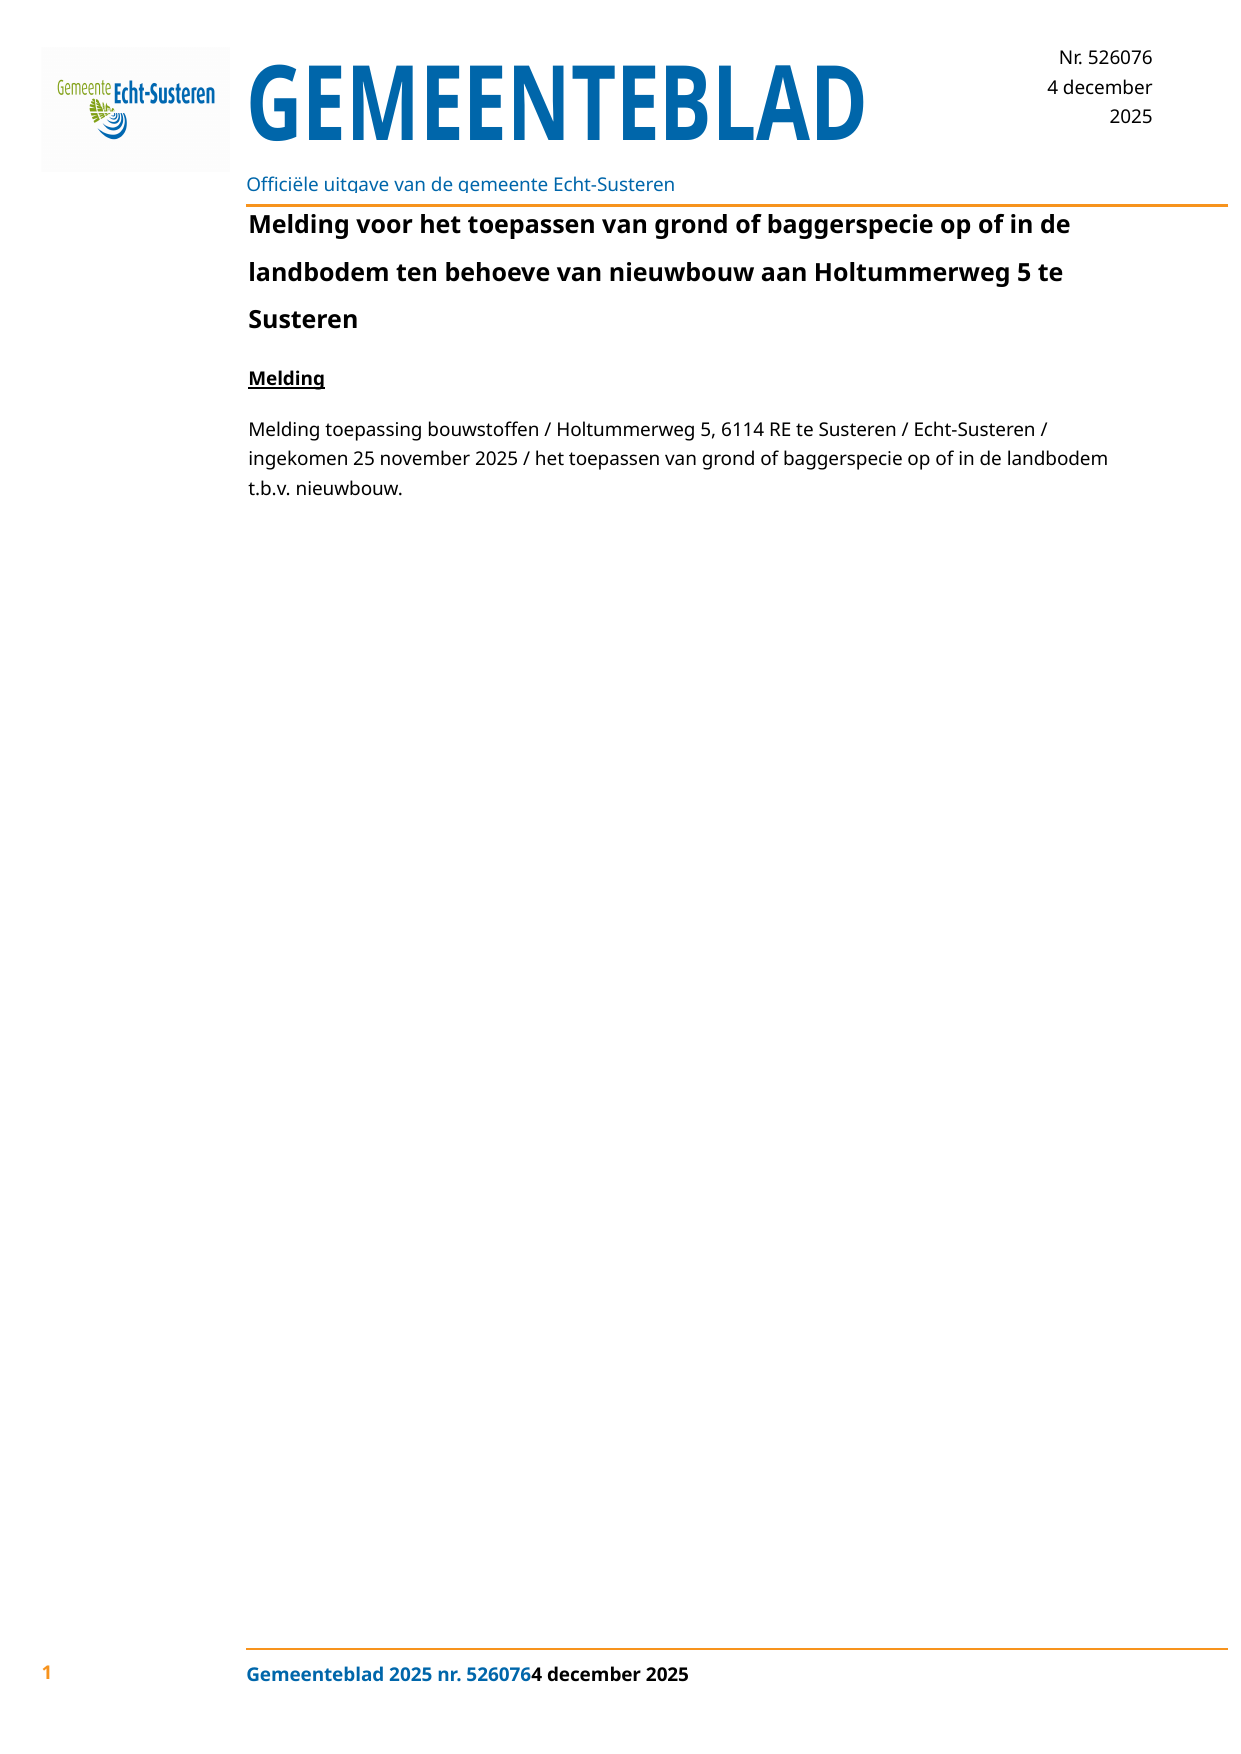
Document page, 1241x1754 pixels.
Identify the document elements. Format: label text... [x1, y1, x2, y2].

text Melding voor het toepassen van grond of baggerspecie op of in de landbodem ten behoeve van nieuwbouw aan Holtummerweg 5 te Susteren [248, 207, 1152, 336]
text Melding [248, 366, 1152, 391]
picture [41, 47, 231, 172]
text Melding toepassing bouwstoffen / Holtummerweg 5, 6114 RE te Susteren / Echt-Susteren / ingekomen 25 november 2025 / het toepassen van grond of baggerspecie op of in de landbodem t.b.v. nieuwbouw. [248, 416, 1152, 501]
